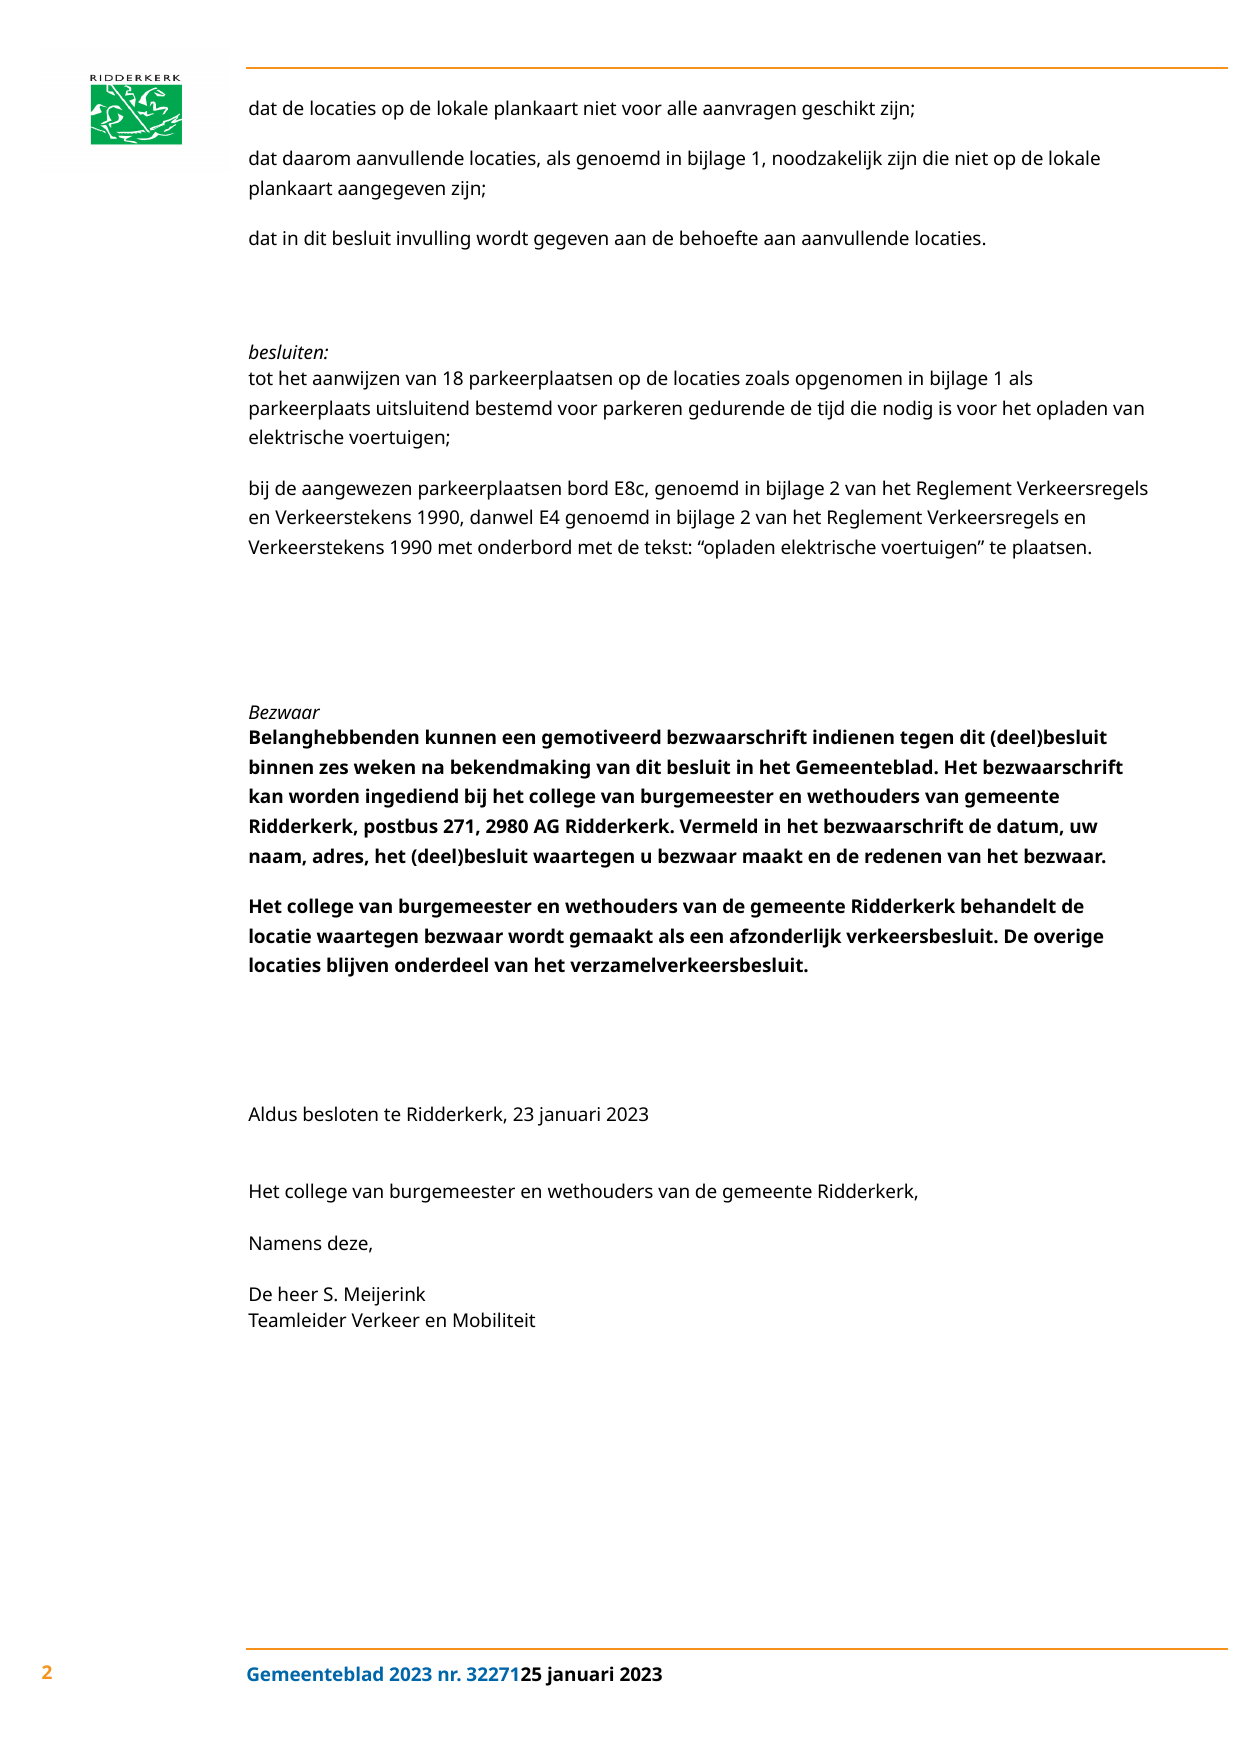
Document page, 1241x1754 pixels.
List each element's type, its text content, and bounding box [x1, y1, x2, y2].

text tot het aanwijzen van 18 parkeerplaatsen op de locaties zoals opgenomen in bijlage 1 als parkeerplaats uitsluitend bestemd voor parkeren gedurende de tijd die nodig is voor het opladen van elektrische voertuigen; [248, 365, 1152, 450]
text dat in dit besluit invulling wordt gegeven aan de behoefte aan aanvullende locaties. [248, 225, 1152, 251]
text Het college van burgemeester en wethouders van de gemeente Ridderkerk behandelt de locatie waartegen bezwaar wordt gemaakt als een afzonderlijk verkeersbesluit. De overige locaties blijven onderdeel van het verzamelverkeersbesluit. [248, 893, 1152, 978]
text dat de locaties op de lokale plankaart niet voor alle aanvragen geschikt zijn; [248, 95, 1152, 121]
text Bezwaar [248, 699, 1152, 724]
picture [41, 47, 231, 172]
text Het college van burgemeester en wethouders van de gemeente Ridderkerk, [248, 1178, 1152, 1204]
text Teamleider Verkeer en Mobiliteit [248, 1307, 1152, 1333]
text besluiten: [248, 339, 1152, 365]
text Namens deze, [248, 1230, 1152, 1256]
text dat daarom aanvullende locaties, als genoemd in bijlage 1, noodzakelijk zijn die niet op de lokale plankaart aangegeven zijn; [248, 145, 1152, 201]
text De heer S. Meijerink [248, 1281, 1152, 1307]
text Aldus besloten te Ridderkerk, 23 januari 2023 [248, 1101, 1152, 1127]
text bij de aangewezen parkeerplaatsen bord E8c, genoemd in bijlage 2 van het Reglement Verkeersregels en Verkeerstekens 1990, danwel E4 genoemd in bijlage 2 van het Reglement Verkeersregels en Verkeerstekens 1990 met onderbord met de tekst: “opladen elektrische voertuigen” te plaatsen. [248, 475, 1152, 560]
text Belanghebbenden kunnen een gemotiveerd bezwaarschrift indienen tegen dit (deel)besluit binnen zes weken na bekendmaking van dit besluit in het Gemeenteblad. Het bezwaarschrift kan worden ingediend bij het college van burgemeester en wethouders van gemeente Ridderkerk, postbus 271, 2980 AG Ridderkerk. Vermeld in het bezwaarschrift de datum, uw naam, adres, het (deel)besluit waartegen u bezwaar maakt en de redenen van het bezwaar. [248, 724, 1152, 869]
